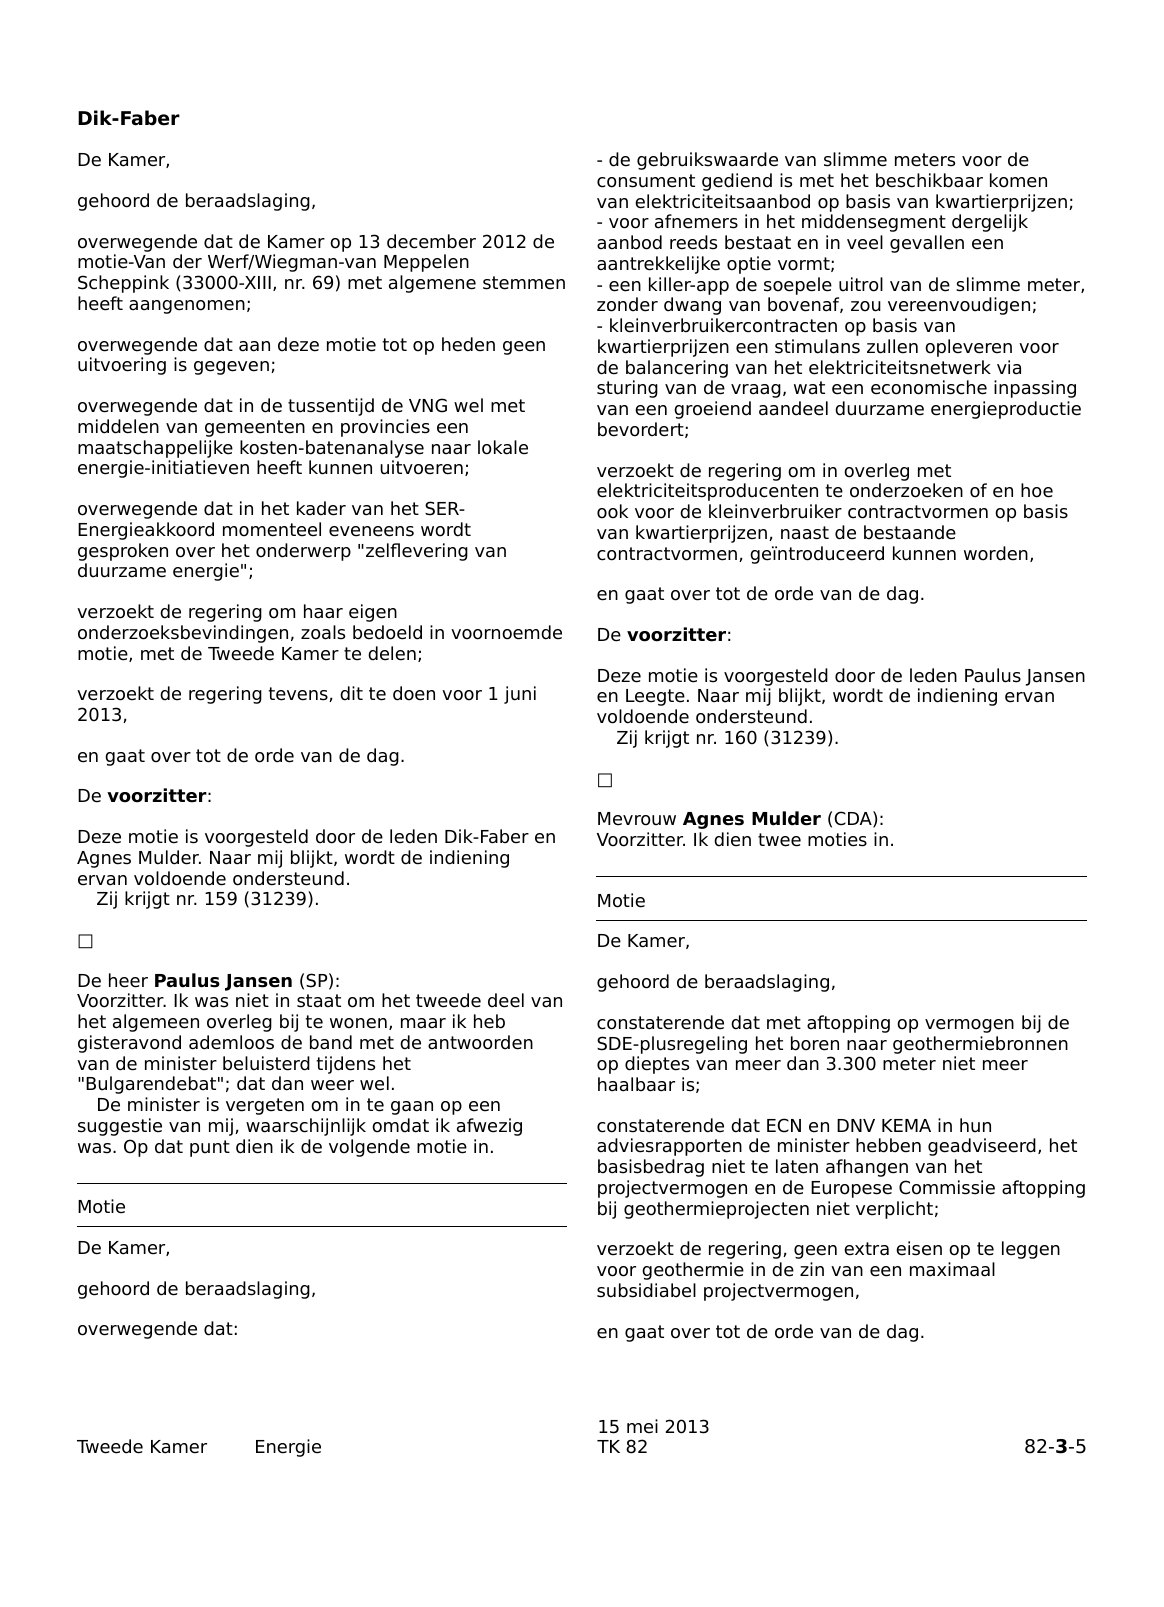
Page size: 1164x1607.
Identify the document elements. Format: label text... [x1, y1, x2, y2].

text verzoekt de regering tevens, dit te doen voor 1 juni 2013, [77, 684, 567, 726]
text Motie [596, 891, 1087, 911]
text overwegende dat de Kamer op 13 december 2012 de motie-Van der Werf/Wiegman-van Meppelen Scheppink (33000-XIII, nr. 69) met algemene stemmen heeft aangenomen; [77, 232, 567, 314]
text Zij krijgt nr. 160 (31239). [596, 728, 1087, 748]
text De voorzitter: [596, 625, 1087, 646]
text De voorzitter: [77, 786, 567, 807]
text - voor afnemers in het middensegment dergelijk aanbod reeds bestaat en in veel gevallen een aantrekkelijke optie vormt; [596, 212, 1087, 274]
text Zij krijgt nr. 159 (31239). [77, 889, 567, 910]
text Voorzitter. Ik was niet in staat om het tweede deel van het algemeen overleg bij te wonen, maar ik heb gisteravond ademloos de band met de antwoorden van de minister beluisterd tijdens het "Bulgarendebat"; dat dan weer wel. [77, 991, 567, 1095]
text verzoekt de regering, geen extra eisen op te leggen voor geothermie in de zin van een maximaal subsidiabel projectvermogen, [596, 1239, 1087, 1301]
text gehoord de beraadslaging, [77, 191, 567, 212]
text Mevrouw Agnes Mulder (CDA): [596, 809, 1087, 830]
text en gaat over tot de orde van de dag. [596, 584, 1087, 605]
text constaterende dat ECN en DNV KEMA in hun adviesrapporten de minister hebben geadviseerd, het basisbedrag niet te laten afhangen van het projectvermogen en de Europese Commissie aftopping bij geothermieprojecten niet verplicht; [596, 1116, 1087, 1219]
text Voorzitter. Ik dien twee moties in. [596, 830, 1087, 851]
text - de gebruikswaarde van slimme meters voor de consument gediend is met het beschikbaar komen van elektriciteitsaanbod op basis van kwartierprijzen; [596, 150, 1087, 212]
text overwegende dat: [77, 1319, 567, 1340]
text en gaat over tot de orde van de dag. [77, 746, 567, 766]
text verzoekt de regering om haar eigen onderzoeksbevindingen, zoals bedoeld in voornoemde motie, met de Tweede Kamer te delen; [77, 602, 567, 664]
text en gaat over tot de orde van de dag. [596, 1321, 1087, 1342]
text De Kamer, [596, 931, 1087, 952]
text constaterende dat met aftopping op vermogen bij de SDE-plusregeling het boren naar geothermiebronnen op dieptes van meer dan 3.300 meter niet meer haalbaar is; [596, 1013, 1087, 1096]
text De minister is vergeten om in te gaan op een suggestie van mij, waarschijnlijk omdat ik afwezig was. Op dat punt dien ik de volgende motie in. [77, 1095, 567, 1157]
text De heer Paulus Jansen (SP): [77, 971, 567, 991]
text Motie [77, 1197, 567, 1218]
text - kleinverbruikercontracten op basis van kwartierprijzen een stimulans zullen opleveren voor de balancering van het elektriciteitsnetwerk via sturing van de vraag, wat een economische inpassing van een groeiend aandeel duurzame energieproductie bevordert; [596, 316, 1087, 440]
text overwegende dat in de tussentijd de VNG wel met middelen van gemeenten en provincies een maatschappelijke kosten-batenanalyse naar lokale energie-initiatieven heeft kunnen uitvoeren; [77, 396, 567, 479]
text gehoord de beraadslaging, [77, 1278, 567, 1299]
text Deze motie is voorgesteld door de leden Paulus Jansen en Leegte. Naar mij blijkt, wordt de indiening ervan voldoende ondersteund. [596, 666, 1087, 728]
text De Kamer, [77, 150, 567, 171]
text gehoord de beraadslaging, [596, 972, 1087, 993]
text □ [596, 768, 1087, 789]
text overwegende dat in het kader van het SER-Energieakkoord momenteel eveneens wordt gesproken over het onderwerp "zelflevering van duurzame energie"; [77, 499, 567, 582]
text verzoekt de regering om in overleg met elektriciteitsproducenten te onderzoeken of en hoe ook voor de kleinverbruiker contractvormen op basis van kwartierprijzen, naast de bestaande contractvormen, geïntroduceerd kunnen worden, [596, 460, 1087, 564]
text overwegende dat aan deze motie tot op heden geen uitvoering is gegeven; [77, 334, 567, 376]
text □ [77, 930, 567, 951]
text - een killer-app de soepele uitrol van de slimme meter, zonder dwang van bovenaf, zou vereenvoudigen; [596, 274, 1087, 316]
text Deze motie is voorgesteld door de leden Dik-Faber en Agnes Mulder. Naar mij blijkt, wordt de indiening ervan voldoende ondersteund. [77, 827, 567, 889]
text De Kamer, [77, 1238, 567, 1258]
